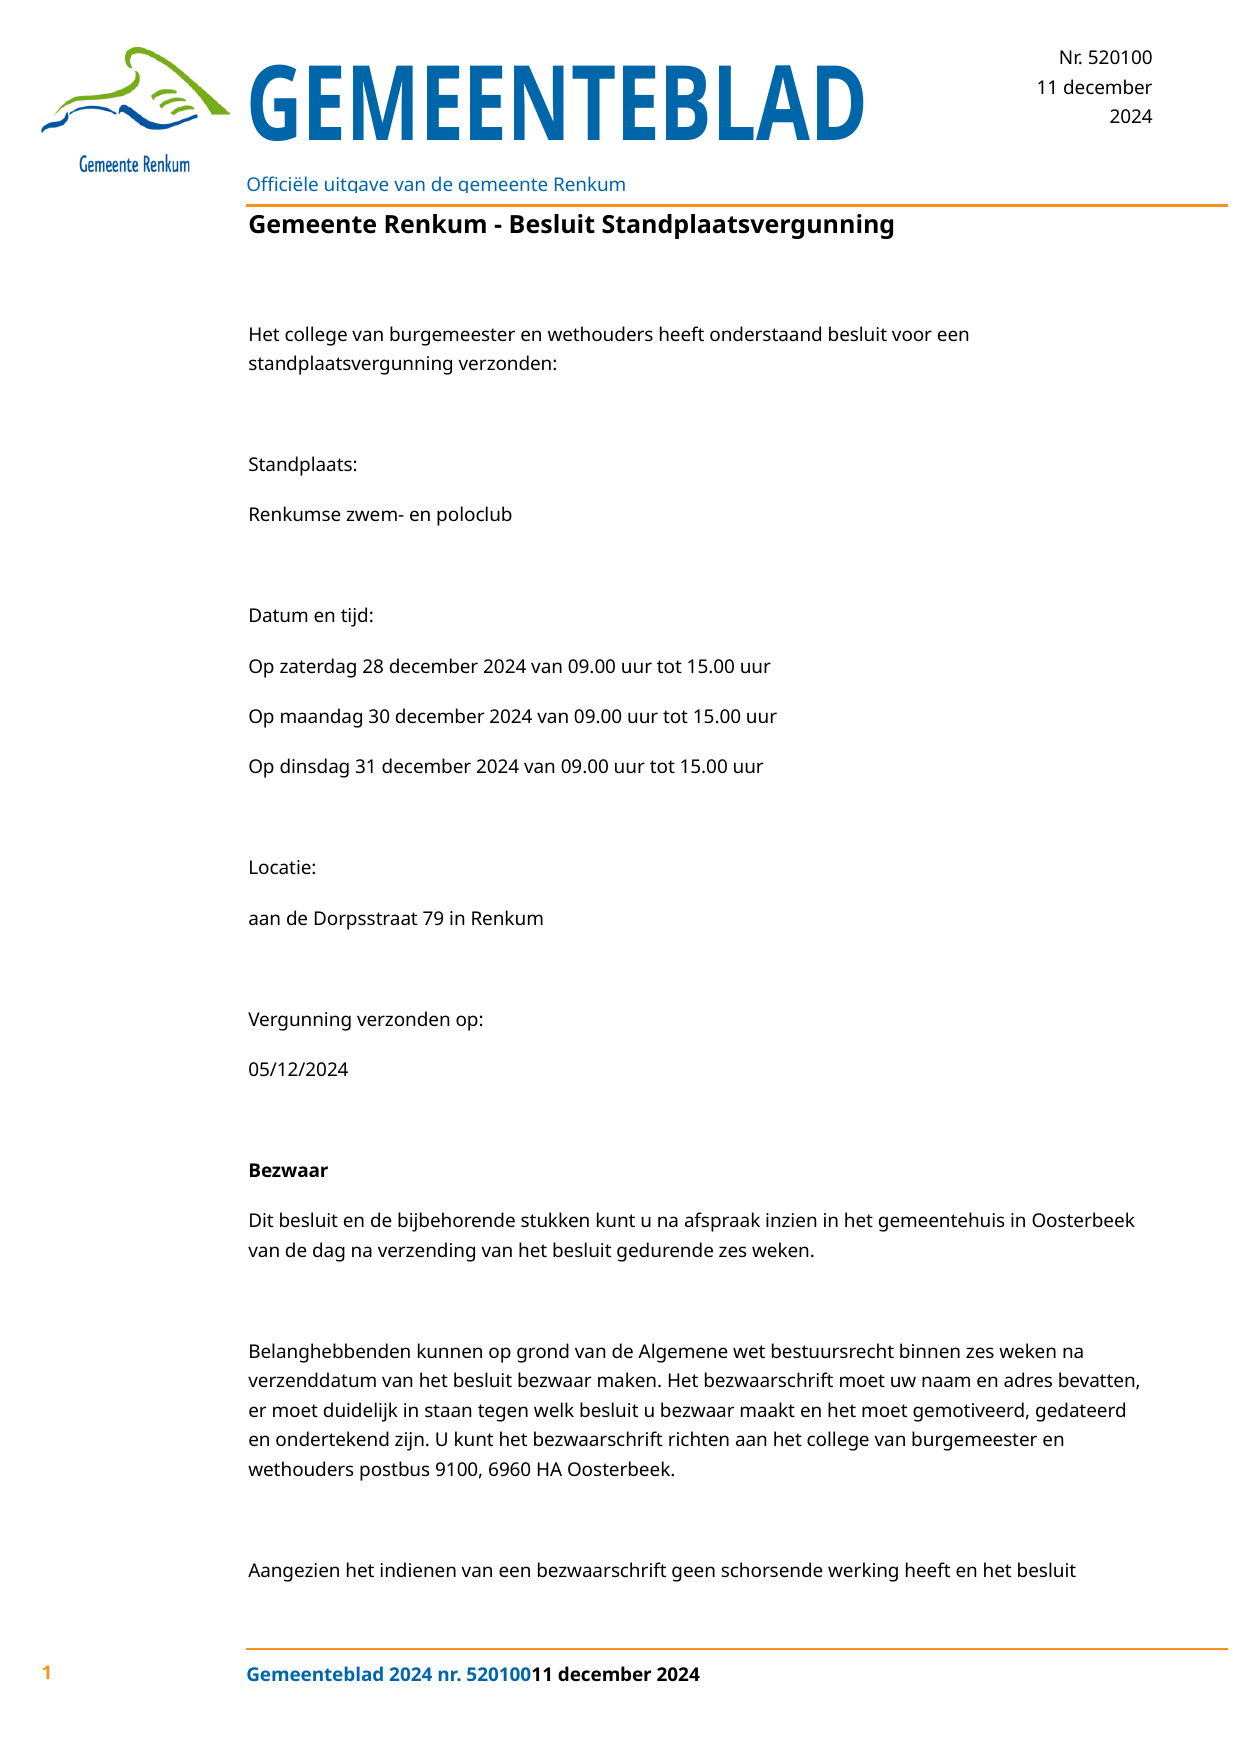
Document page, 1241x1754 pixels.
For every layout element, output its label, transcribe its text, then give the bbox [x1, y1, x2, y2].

text Belanghebbenden kunnen op grond van de Algemene wet bestuursrecht binnen zes weken na verzenddatum van het besluit bezwaar maken. Het bezwaarschrift moet uw naam en adres bevatten, er moet duidelijk in staan tegen welk besluit u bezwaar maakt en het moet gemotiveerd, gedateerd en ondertekend zijn. U kunt het bezwaarschrift richten aan het college van burgemeester en wethouders postbus 9100, 6960 HA Oosterbeek. [248, 1338, 1152, 1482]
text Op maandag 30 december 2024 van 09.00 uur tot 15.00 uur [248, 703, 1152, 729]
text Op dinsdag 31 december 2024 van 09.00 uur tot 15.00 uur [248, 754, 1152, 779]
text aan de Dorpsstraat 79 in Renkum [248, 905, 1152, 931]
text Standplaats: [248, 451, 1152, 477]
text 05/12/2024 [248, 1056, 1152, 1082]
text Datum en tijd: [248, 602, 1152, 628]
text Bezwaar [248, 1157, 1152, 1183]
text Het college van burgemeester en wethouders heeft onderstaand besluit voor een standplaatsvergunning verzonden: [248, 321, 1152, 376]
picture [41, 47, 231, 172]
text Vergunning verzonden op: [248, 1006, 1152, 1031]
text Locatie: [248, 854, 1152, 880]
text Aangezien het indienen van een bezwaarschrift geen schorsende werking heeft en het besluit [248, 1557, 1152, 1583]
text Op zaterdag 28 december 2024 van 09.00 uur tot 15.00 uur [248, 653, 1152, 678]
text Dit besluit en de bijbehorende stukken kunt u na afspraak inzien in het gemeentehuis in Oosterbeek van de dag na verzending van het besluit gedurende zes weken. [248, 1207, 1152, 1263]
text Gemeente Renkum - Besluit Standplaatsvergunning [248, 207, 1152, 241]
text Renkumse zwem- en poloclub [248, 502, 1152, 527]
